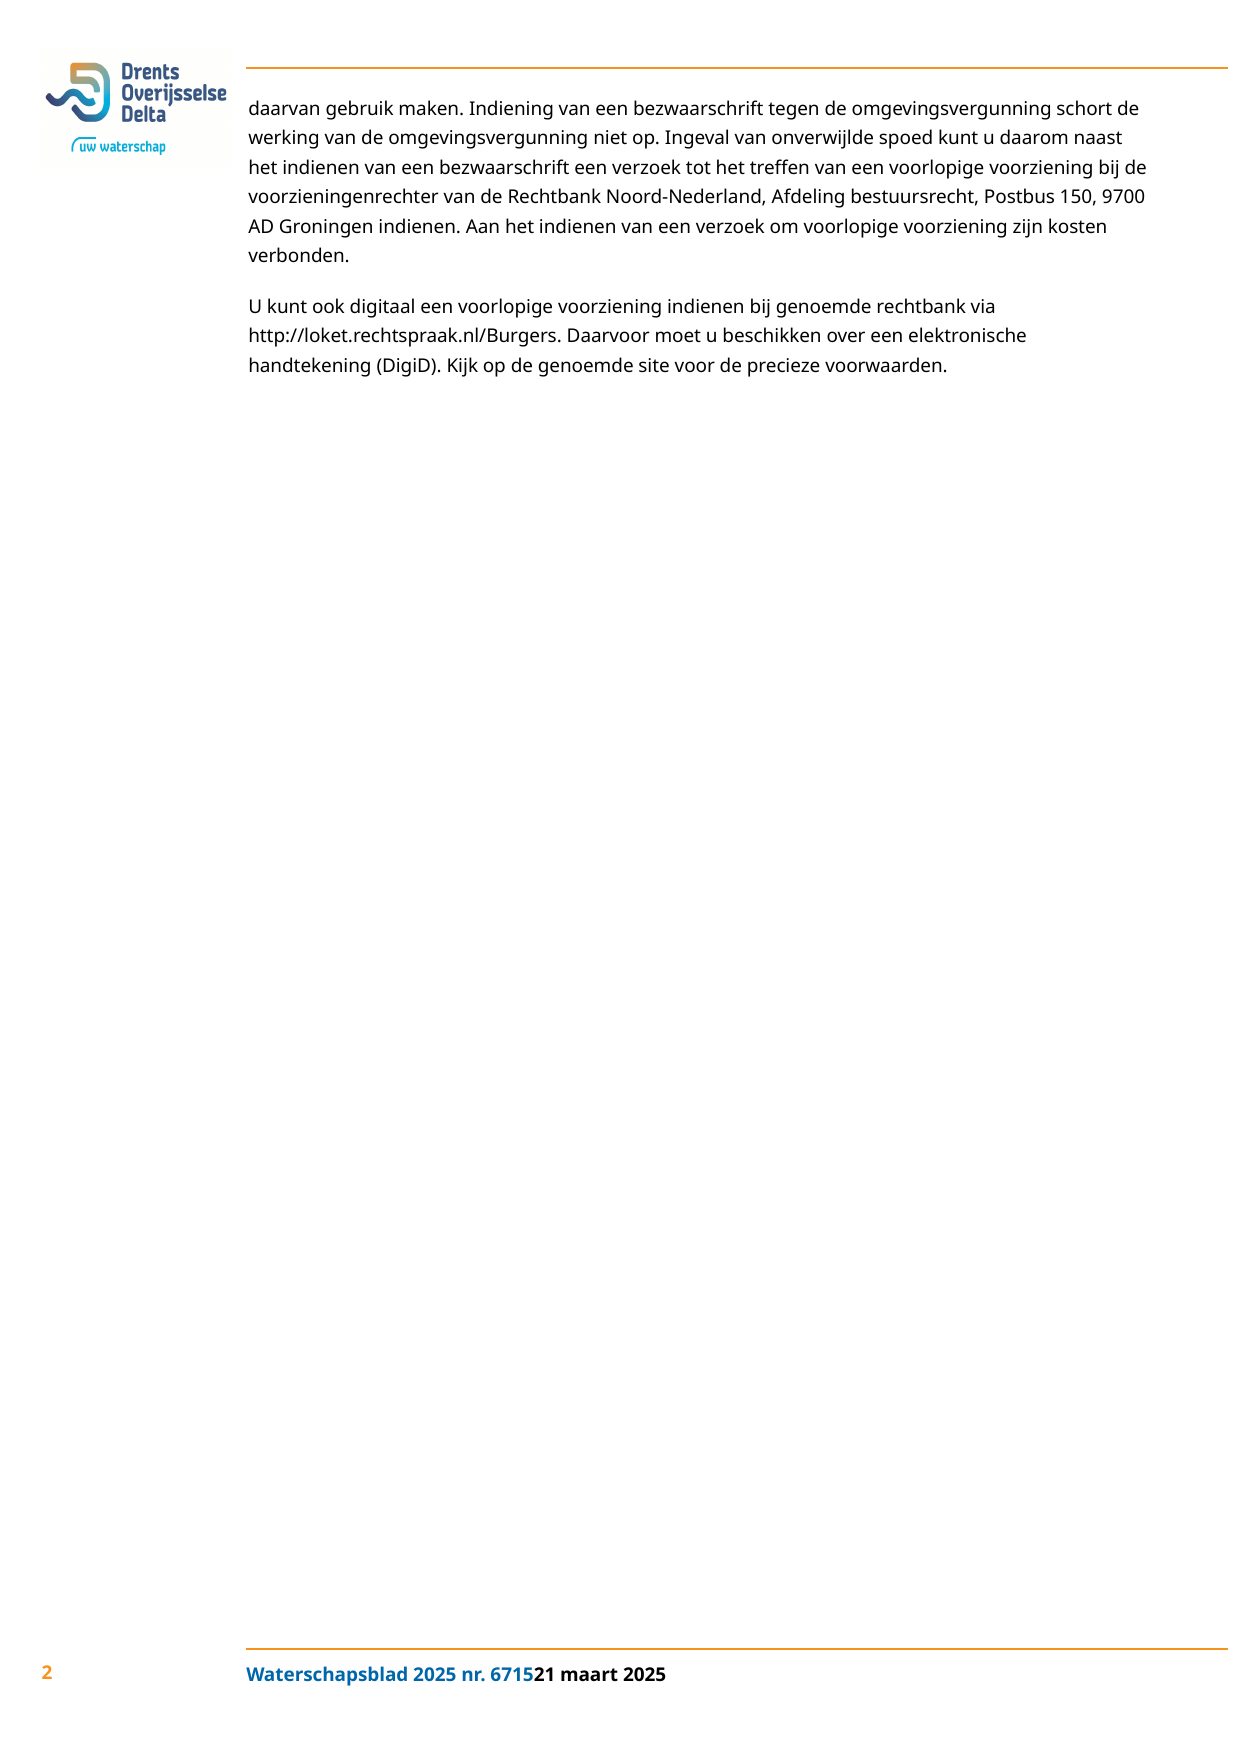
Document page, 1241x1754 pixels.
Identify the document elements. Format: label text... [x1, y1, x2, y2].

text U kunt ook digitaal een voorlopige voorziening indienen bij genoemde rechtbank via http://loket.rechtspraak.nl/Burgers. Daarvoor moet u beschikken over een elektronische handtekening (DigiD). Kijk op de genoemde site voor de precieze voorwaarden. [248, 293, 1152, 378]
text daarvan gebruik maken. Indiening van een bezwaarschrift tegen de omgevingsvergunning schort de werking van de omgevingsvergunning niet op. Ingeval van onverwijlde spoed kunt u daarom naast het indienen van een bezwaarschrift een verzoek tot het treffen van een voorlopige voorziening bij de voorzieningenrechter van de Rechtbank Noord-Nederland, Afdeling bestuursrecht, Postbus 150, 9700 AD Groningen indienen. Aan het indienen van een verzoek om voorlopige voorziening zijn kosten verbonden. [248, 95, 1152, 268]
picture [41, 47, 231, 172]
